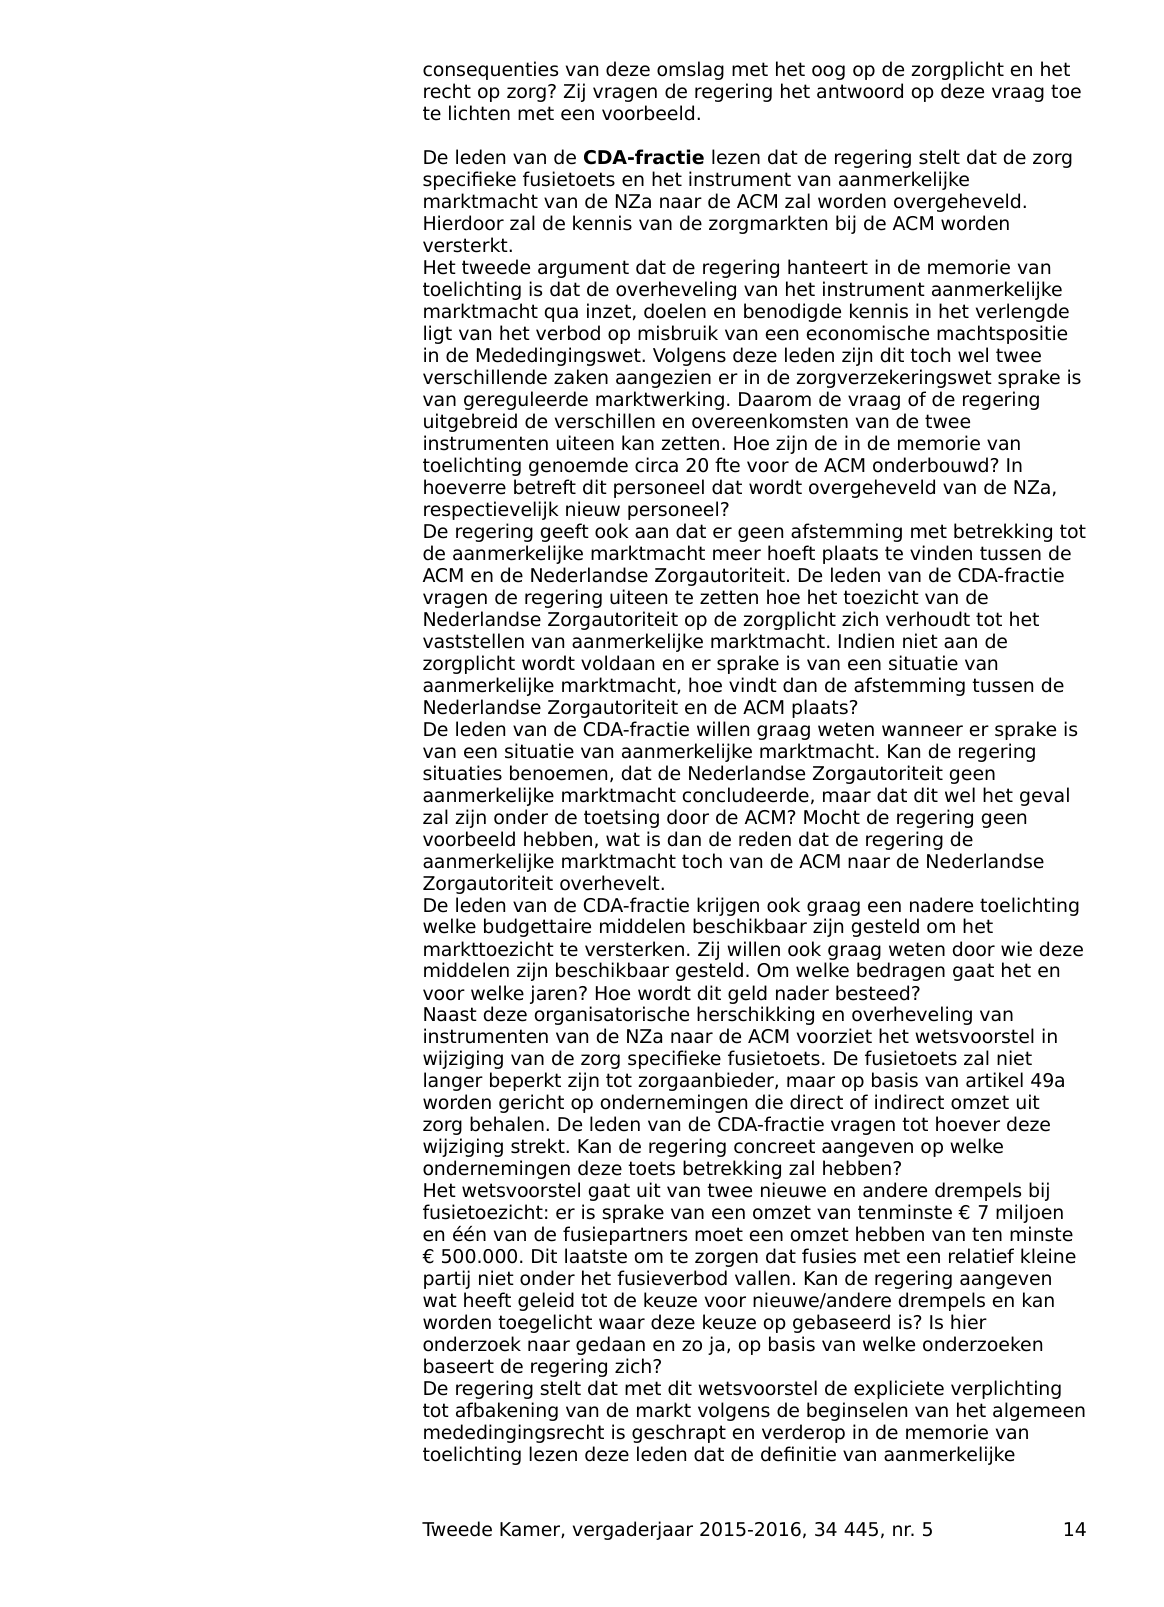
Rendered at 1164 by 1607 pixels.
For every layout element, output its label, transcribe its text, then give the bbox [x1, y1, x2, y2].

text De leden van de CDA-fractie lezen dat de regering stelt dat de zorg specifieke fusietoets en het instrument van aanmerkelijke marktmacht van de NZa naar de ACM zal worden overgeheveld. Hierdoor zal de kennis van de zorgmarkten bij de ACM worden versterkt. [422, 147, 1087, 257]
text Naast deze organisatorische herschikking en overheveling van instrumenten van de NZa naar de ACM voorziet het wetsvoorstel in wijziging van de zorg specifieke fusietoets. De fusietoets zal niet langer beperkt zijn tot zorgaanbieder, maar op basis van artikel 49a worden gericht op ondernemingen die direct of indirect omzet uit zorg behalen. De leden van de CDA-fractie vragen tot hoever deze wijziging strekt. Kan de regering concreet aangeven op welke ondernemingen deze toets betrekking zal hebben? [422, 1004, 1087, 1180]
text consequenties van deze omslag met het oog op de zorgplicht en het recht op zorg? Zij vragen de regering het antwoord op deze vraag toe te lichten met een voorbeeld. [422, 59, 1087, 125]
text De leden van de CDA-fractie willen graag weten wanneer er sprake is van een situatie van aanmerkelijke marktmacht. Kan de regering situaties benoemen, dat de Nederlandse Zorgautoriteit geen aanmerkelijke marktmacht concludeerde, maar dat dit wel het geval zal zijn onder de toetsing door de ACM? Mocht de regering geen voorbeeld hebben, wat is dan de reden dat de regering de aanmerkelijke marktmacht toch van de ACM naar de Nederlandse Zorgautoriteit overhevelt. [422, 719, 1087, 894]
text Het tweede argument dat de regering hanteert in de memorie van toelichting is dat de overheveling van het instrument aanmerkelijke marktmacht qua inzet, doelen en benodigde kennis in het verlengde ligt van het verbod op misbruik van een economische machtspositie in de Mededingingswet. Volgens deze leden zijn dit toch wel twee verschillende zaken aangezien er in de zorgverzekeringswet sprake is van gereguleerde marktwerking. Daarom de vraag of de regering uitgebreid de verschillen en overeenkomsten van de twee instrumenten uiteen kan zetten. Hoe zijn de in de memorie van toelichting genoemde circa 20 fte voor de ACM onderbouwd? In hoeverre betreft dit personeel dat wordt overgeheveld van de NZa, respectievelijk nieuw personeel? [422, 257, 1087, 521]
text De leden van de CDA-fractie krijgen ook graag een nadere toelichting welke budgettaire middelen beschikbaar zijn gesteld om het markttoezicht te versterken. Zij willen ook graag weten door wie deze middelen zijn beschikbaar gesteld. Om welke bedragen gaat het en voor welke jaren? Hoe wordt dit geld nader besteed? [422, 894, 1087, 1004]
text De regering stelt dat met dit wetsvoorstel de expliciete verplichting tot afbakening van de markt volgens de beginselen van het algemeen mededingingsrecht is geschrapt en verderop in de memorie van toelichting lezen deze leden dat de definitie van aanmerkelijke [422, 1378, 1087, 1466]
text Het wetsvoorstel gaat uit van twee nieuwe en andere drempels bij fusietoezicht: er is sprake van een omzet van tenminste € 7 miljoen en één van de fusiepartners moet een omzet hebben van ten minste € 500.000. Dit laatste om te zorgen dat fusies met een relatief kleine partij niet onder het fusieverbod vallen. Kan de regering aangeven wat heeft geleid tot de keuze voor nieuwe/andere drempels en kan worden toegelicht waar deze keuze op gebaseerd is? Is hier onderzoek naar gedaan en zo ja, op basis van welke onderzoeken baseert de regering zich? [422, 1180, 1087, 1378]
text De regering geeft ook aan dat er geen afstemming met betrekking tot de aanmerkelijke marktmacht meer hoeft plaats te vinden tussen de ACM en de Nederlandse Zorgautoriteit. De leden van de CDA-fractie vragen de regering uiteen te zetten hoe het toezicht van de Nederlandse Zorgautoriteit op de zorgplicht zich verhoudt tot het vaststellen van aanmerkelijke marktmacht. Indien niet aan de zorgplicht wordt voldaan en er sprake is van een situatie van aanmerkelijke marktmacht, hoe vindt dan de afstemming tussen de Nederlandse Zorgautoriteit en de ACM plaats? [422, 521, 1087, 719]
